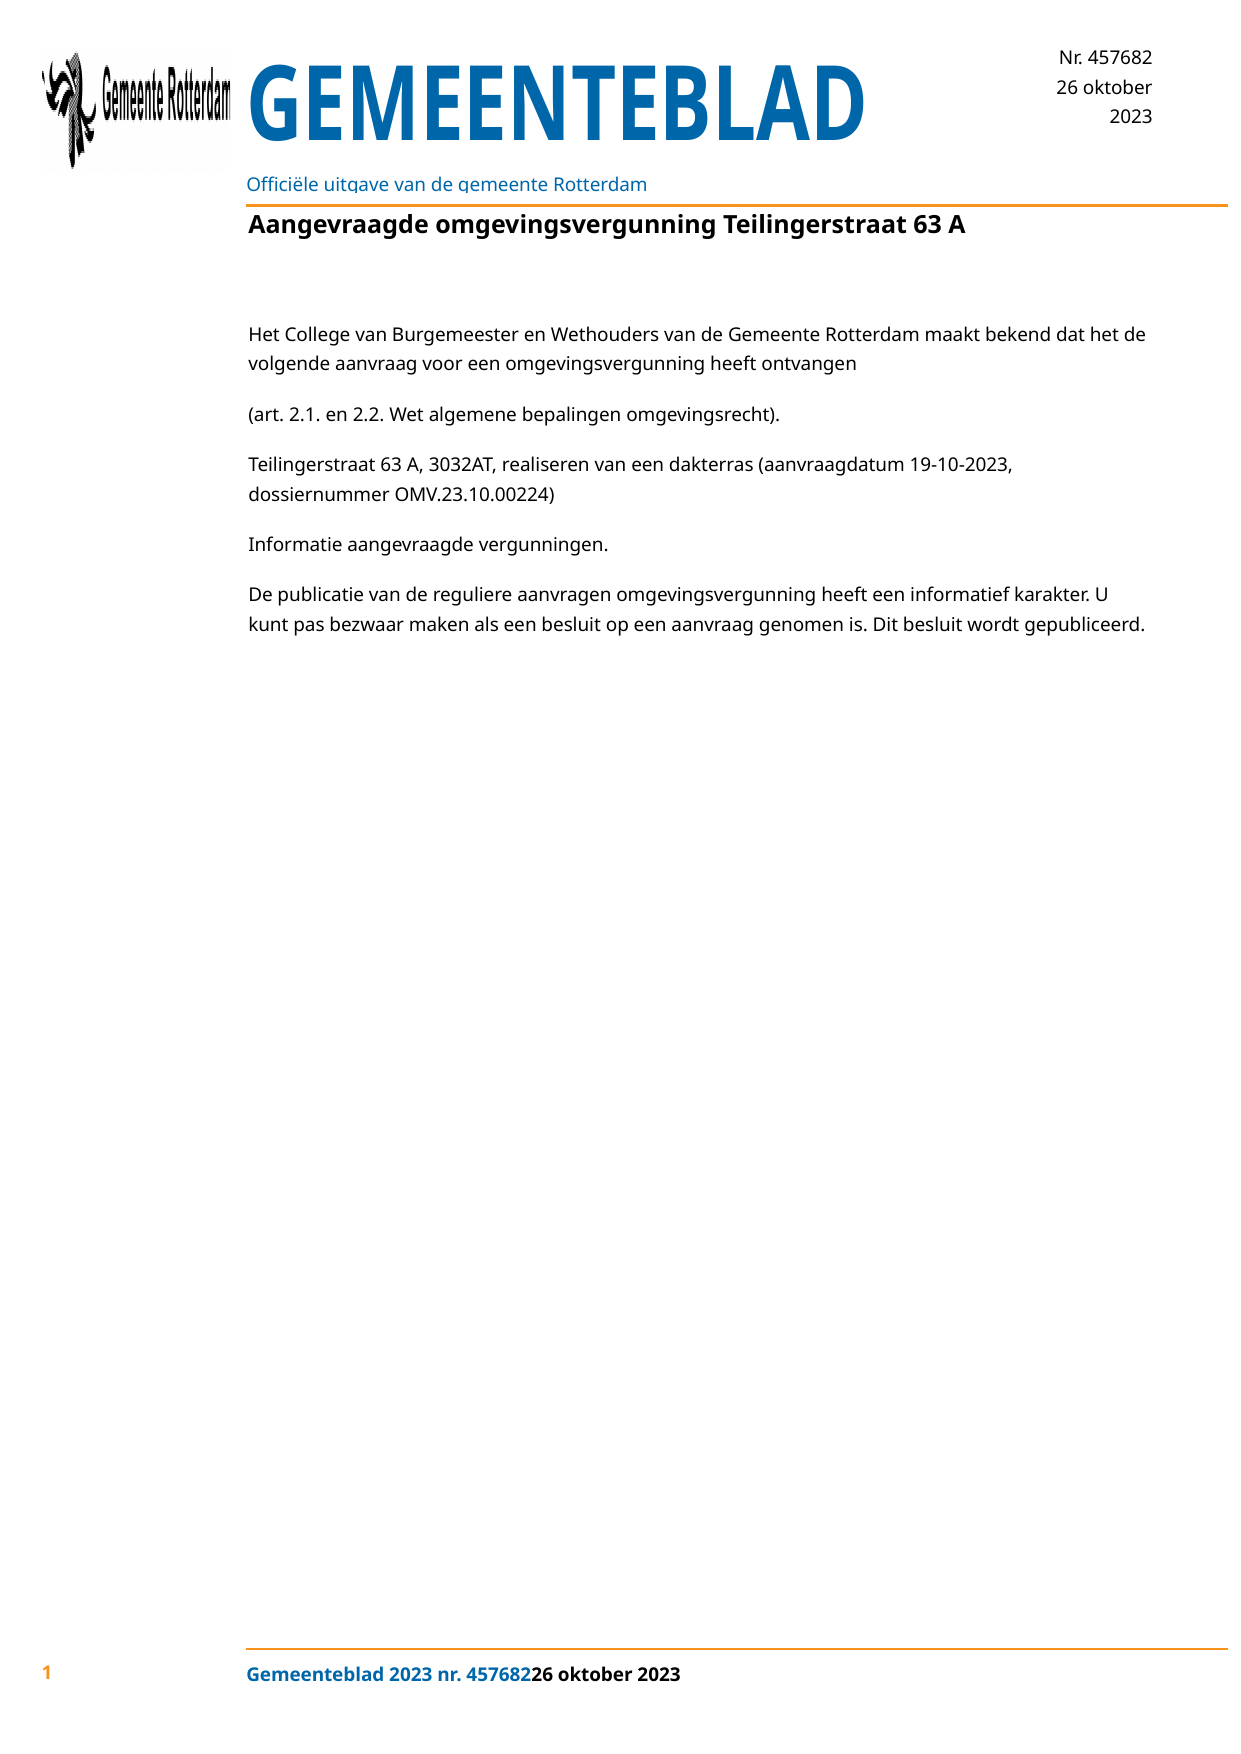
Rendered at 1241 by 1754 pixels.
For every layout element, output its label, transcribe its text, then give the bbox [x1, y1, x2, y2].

text Informatie aangevraagde vergunningen. [248, 531, 1152, 557]
picture [41, 47, 231, 172]
text Teilingerstraat 63 A, 3032AT, realiseren van een dakterras (aanvraagdatum 19-10-2023, dossiernummer OMV.23.10.00224) [248, 451, 1152, 506]
text (art. 2.1. en 2.2. Wet algemene bepalingen omgevingsrecht). [248, 401, 1152, 426]
text Het College van Burgemeester en Wethouders van de Gemeente Rotterdam maakt bekend dat het de volgende aanvraag voor een omgevingsvergunning heeft ontvangen [248, 321, 1152, 376]
text Aangevraagde omgevingsvergunning Teilingerstraat 63 A [248, 207, 1152, 241]
text De publicatie van de reguliere aanvragen omgevingsvergunning heeft een informatief karakter. U kunt pas bezwaar maken als een besluit op een aanvraag genomen is. Dit besluit wordt gepubliceerd. [248, 582, 1152, 637]
